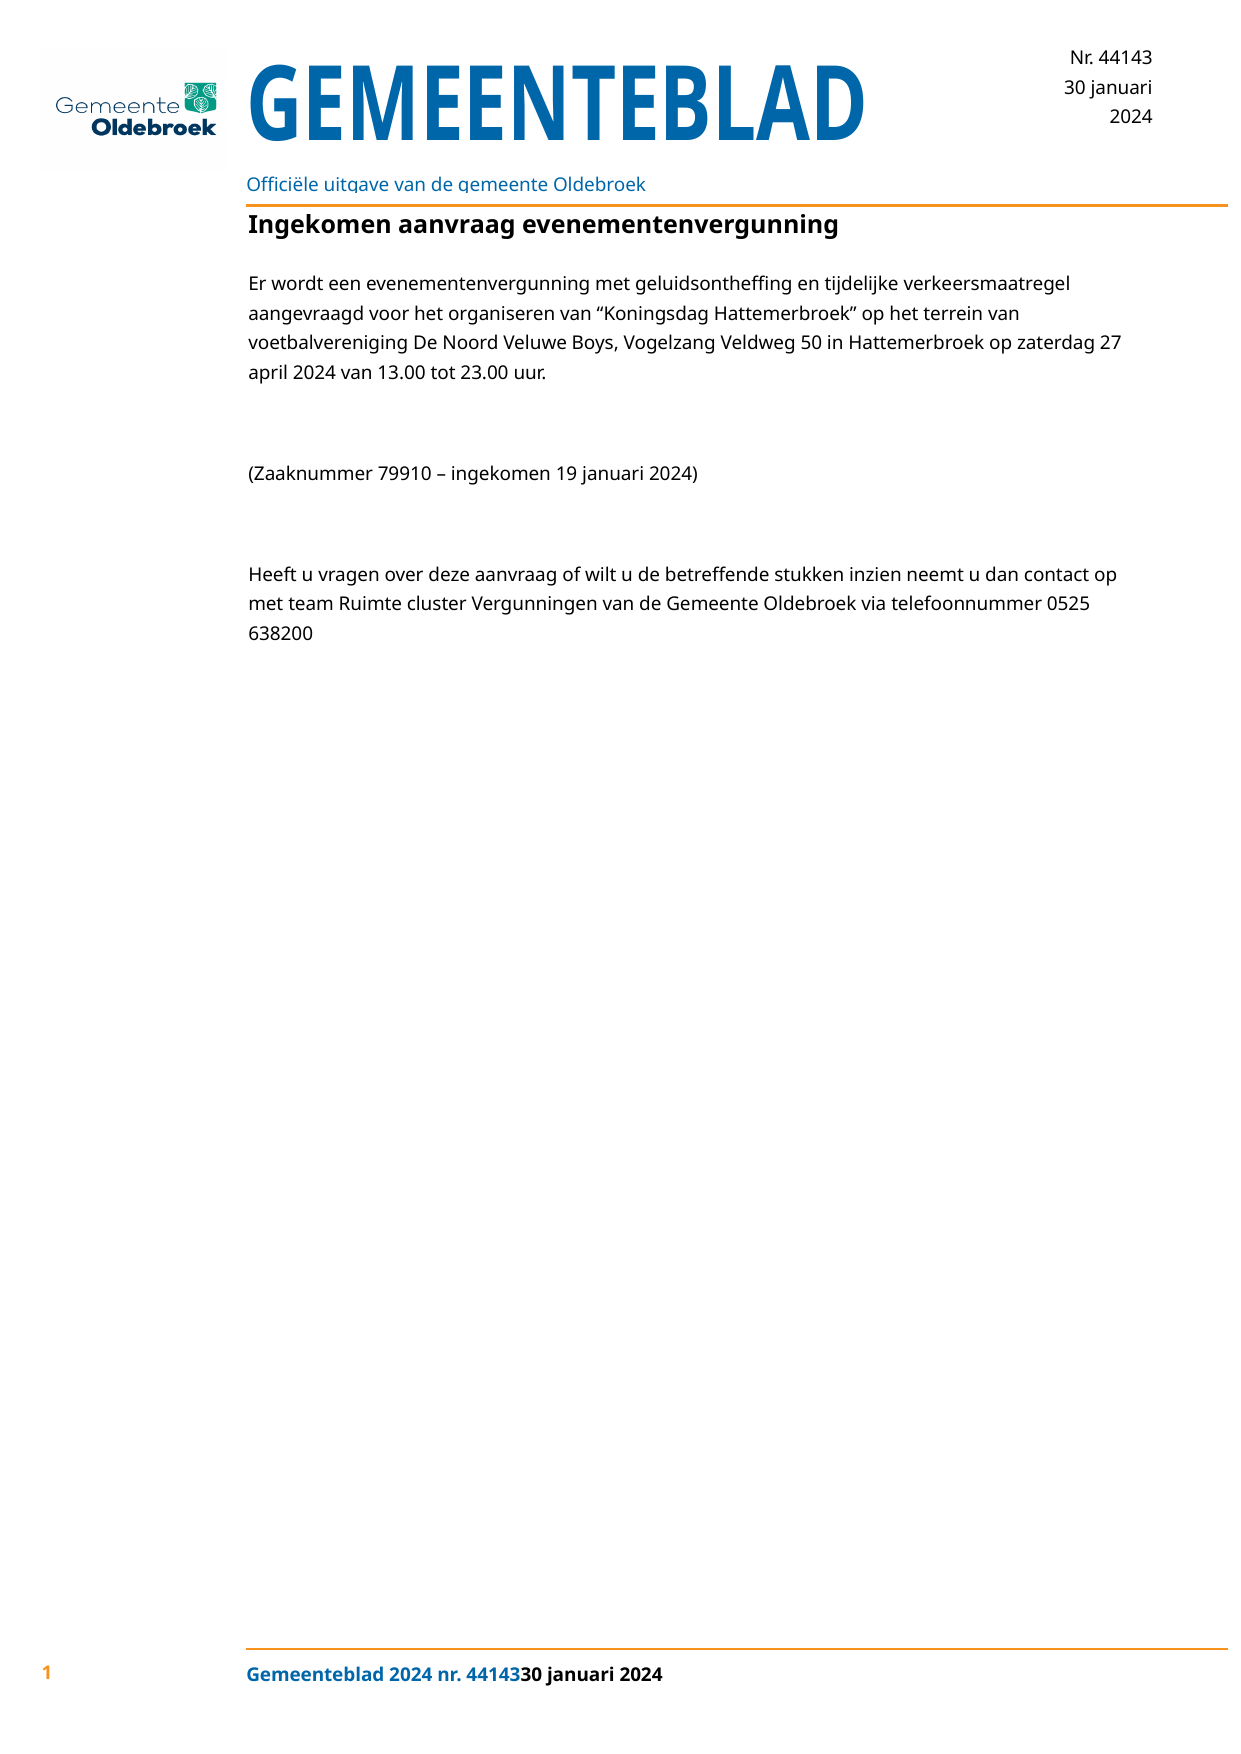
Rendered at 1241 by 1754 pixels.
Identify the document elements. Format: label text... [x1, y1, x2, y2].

text Ingekomen aanvraag evenementenvergunning [248, 207, 1152, 241]
text (Zaaknummer 79910 – ingekomen 19 januari 2024) [248, 460, 1152, 486]
text Heeft u vragen over deze aanvraag of wilt u de betreffende stukken inzien neemt u dan contact op met team Ruimte cluster Vergunningen van de Gemeente Oldebroek via telefoonnummer 0525 638200 [248, 561, 1152, 646]
picture [41, 47, 231, 172]
text Er wordt een evenementenvergunning met geluidsontheffing en tijdelijke verkeersmaatregel aangevraagd voor het organiseren van “Koningsdag Hattemerbroek” op het terrein van voetbalvereniging De Noord Veluwe Boys, Vogelzang Veldweg 50 in Hattemerbroek op zaterdag 27 april 2024 van 13.00 tot 23.00 uur. [248, 270, 1152, 385]
